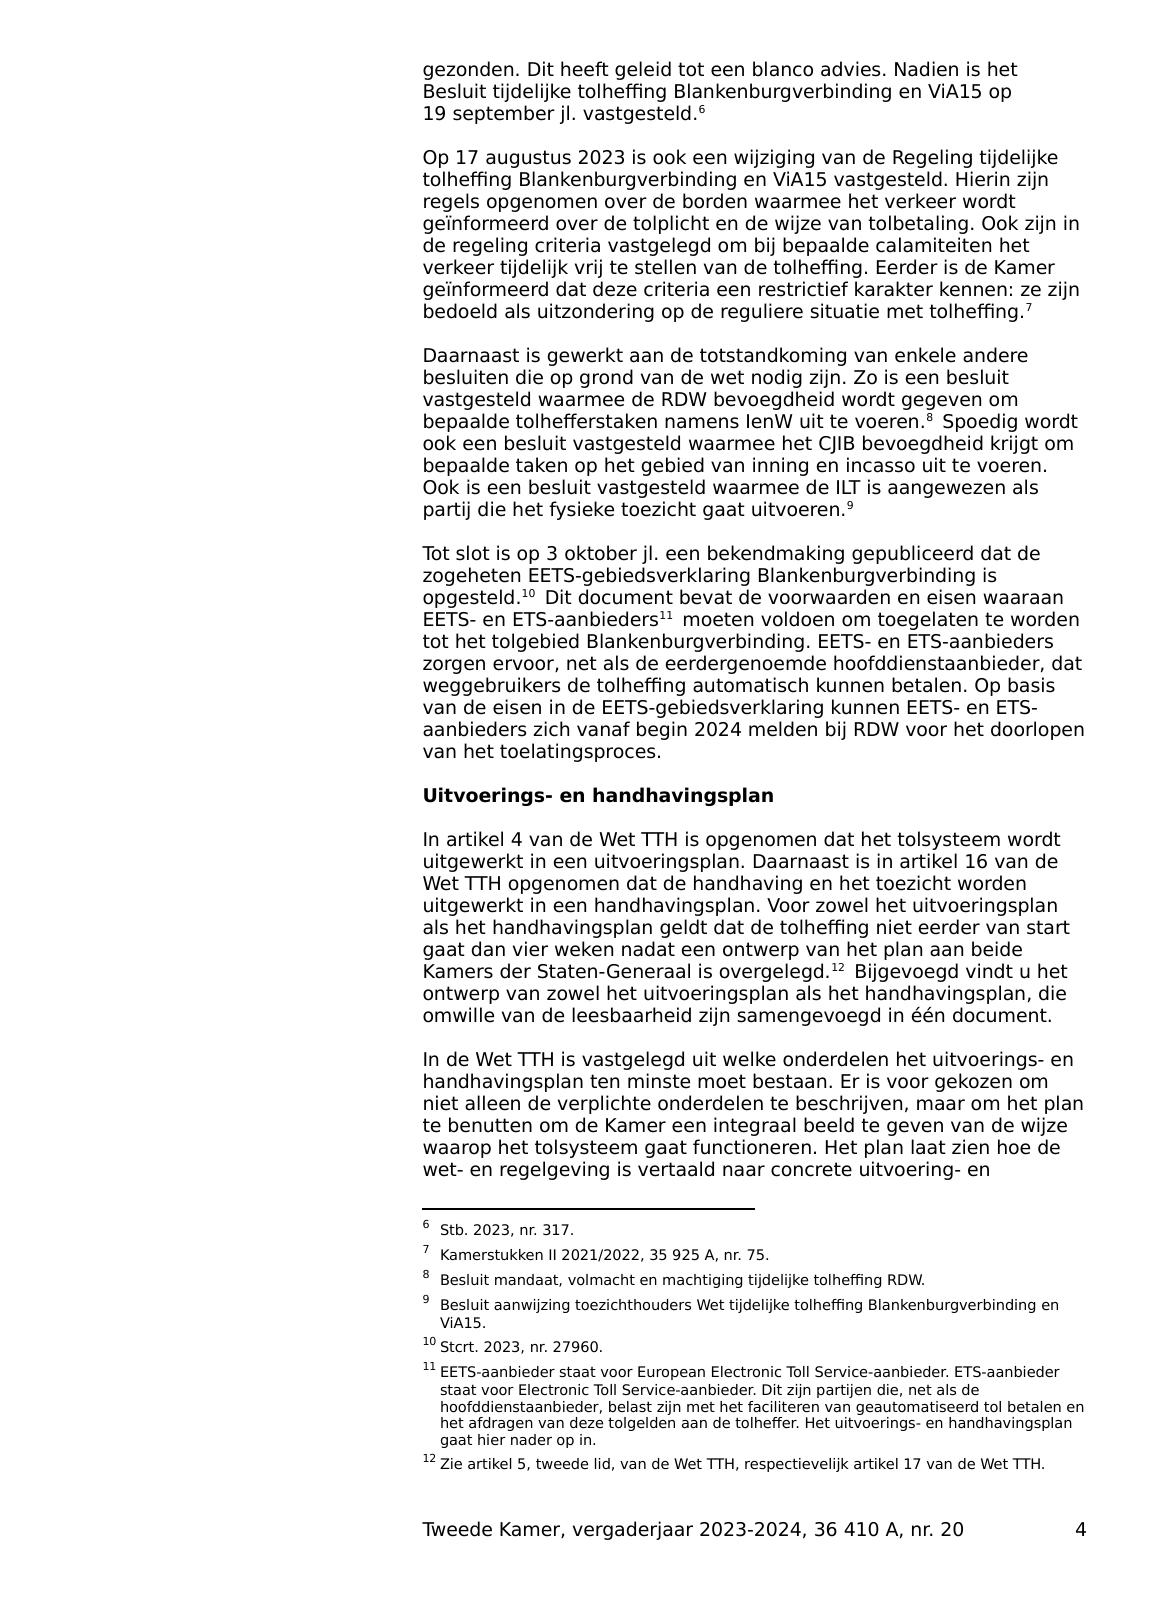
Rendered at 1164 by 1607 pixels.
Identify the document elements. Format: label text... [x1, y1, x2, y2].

text Stcrt. 2023, nr. 27960. [422, 1335, 1087, 1357]
text Zie artikel 5, tweede lid, van de Wet TTH, respectievelijk artikel 17 van de Wet TTH. [422, 1452, 1087, 1474]
text Op 17 augustus 2023 is ook een wijziging van de Regeling tijdelijke tolheffing Blankenburgverbinding en ViA15 vastgesteld. Hierin zijn regels opgenomen over de borden waarmee het verkeer wordt geïnformeerd over de tolplicht en de wijze van tolbetaling. Ook zijn in de regeling criteria vastgelegd om bij bepaalde calamiteiten het verkeer tijdelijk vrij te stellen van de tolheffing. Eerder is de Kamer geïnformeerd dat deze criteria een restrictief karakter kennen: ze zijn bedoeld als uitzondering op de reguliere situatie met tolheffing. [422, 147, 1087, 323]
subtitle Uitvoerings- en handhavingsplan [422, 785, 1087, 807]
text gezonden. Dit heeft geleid tot een blanco advies. Nadien is het Besluit tijdelijke tolheffing Blankenburgverbinding en ViA15 op 19 september jl. vastgesteld. [422, 59, 1087, 125]
text In artikel 4 van de Wet TTH is opgenomen dat het tolsysteem wordt uitgewerkt in een uitvoeringsplan. Daarnaast is in artikel 16 van de Wet TTH opgenomen dat de handhaving en het toezicht worden uitgewerkt in een handhavingsplan. Voor zowel het uitvoeringsplan als het handhavingsplan geldt dat de tolheffing niet eerder van start gaat dan vier weken nadat een ontwerp van het plan aan beide Kamers der Staten-Generaal is overgelegd. Bijgevoegd vindt u het ontwerp van zowel het uitvoeringsplan als het handhavingsplan, die omwille van de leesbaarheid zijn samengevoegd in één document. [422, 829, 1087, 1027]
text In de Wet TTH is vastgelegd uit welke onderdelen het uitvoerings- en handhavingsplan ten minste moet bestaan. Er is voor gekozen om niet alleen de verplichte onderdelen te beschrijven, maar om het plan te benutten om de Kamer een integraal beeld te geven van de wijze waarop het tolsysteem gaat functioneren. Het plan laat zien hoe de wet- en regelgeving is vertaald naar concrete uitvoering- en [422, 1049, 1087, 1181]
text Daarnaast is gewerkt aan de totstandkoming van enkele andere besluiten die op grond van de wet nodig zijn. Zo is een besluit vastgesteld waarmee de RDW bevoegdheid wordt gegeven om bepaalde tolhefferstaken namens IenW uit te voeren. Spoedig wordt ook een besluit vastgesteld waarmee het CJIB bevoegdheid krijgt om bepaalde taken op het gebied van inning en incasso uit te voeren. Ook is een besluit vastgesteld waarmee de ILT is aangewezen als partij die het fysieke toezicht gaat uitvoeren. [422, 345, 1087, 521]
text Kamerstukken II 2021/2022, 35 925 A, nr. 75. [422, 1243, 1087, 1265]
text Stb. 2023, nr. 317. [422, 1218, 1087, 1240]
text EETS-aanbieder staat voor European Electronic Toll Service-aanbieder. ETS-aanbieder staat voor Electronic Toll Service-aanbieder. Dit zijn partijen die, net als de hoofddienstaanbieder, belast zijn met het faciliteren van geautomatiseerd tol betalen en het afdragen van deze tolgelden aan de tolheffer. Het uitvoerings- en handhavingsplan gaat hier nader op in. [422, 1360, 1087, 1449]
text Besluit mandaat, volmacht en machtiging tijdelijke tolheffing RDW. [422, 1268, 1087, 1290]
text Tot slot is op 3 oktober jl. een bekendmaking gepubliceerd dat de zogeheten EETS-gebiedsverklaring Blankenburgverbinding is opgesteld. Dit document bevat de voorwaarden en eisen waaraan EETS- en ETS-aanbieders moeten voldoen om toegelaten te worden tot het tolgebied Blankenburgverbinding. EETS- en ETS-aanbieders zorgen ervoor, net als de eerdergenoemde hoofddienstaanbieder, dat weggebruikers de tolheffing automatisch kunnen betalen. Op basis van de eisen in de EETS-gebiedsverklaring kunnen EETS- en ETS-aanbieders zich vanaf begin 2024 melden bij RDW voor het doorlopen van het toelatingsproces. [422, 543, 1087, 763]
text Besluit aanwijzing toezichthouders Wet tijdelijke tolheffing Blankenburgverbinding en ViA15. [422, 1293, 1087, 1332]
